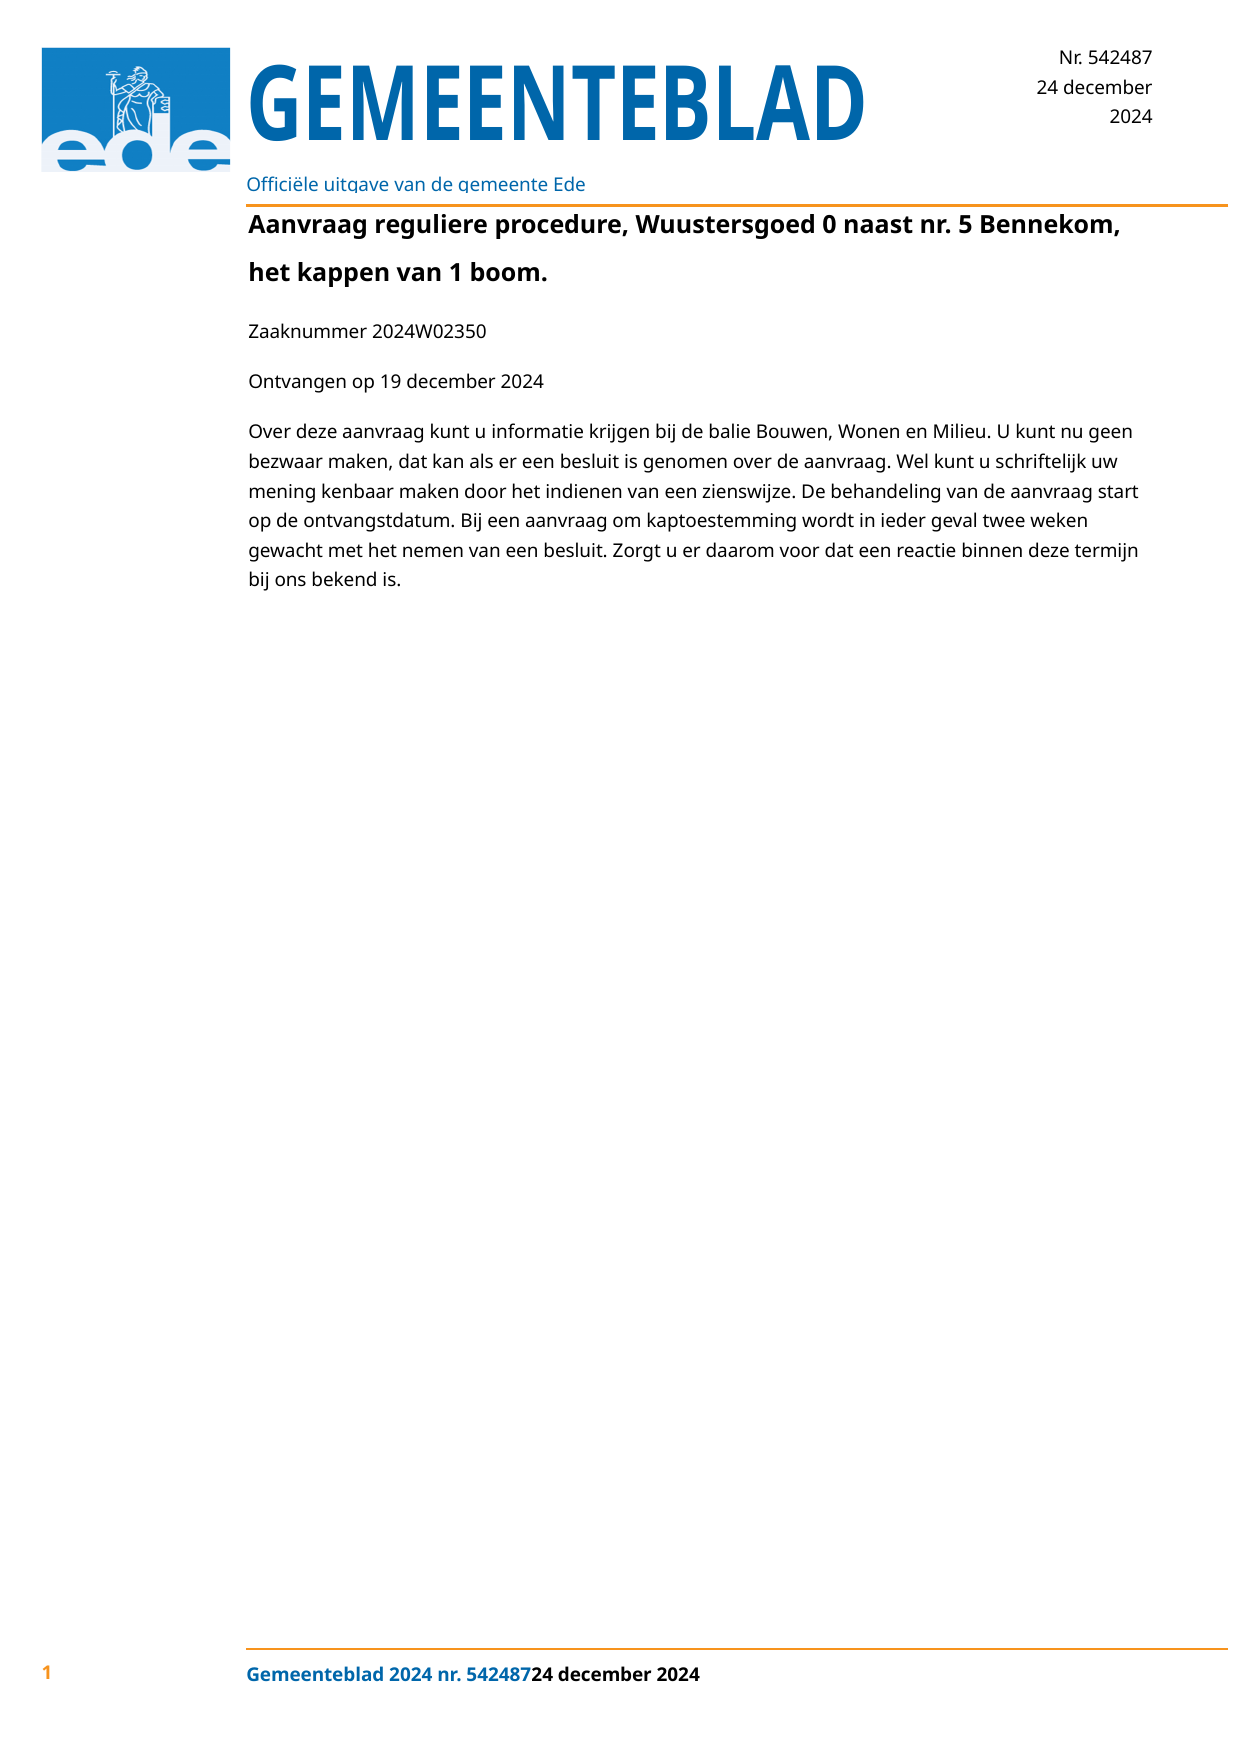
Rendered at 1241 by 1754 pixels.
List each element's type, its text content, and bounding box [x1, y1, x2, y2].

text Ontvangen op 19 december 2024 [248, 368, 1152, 394]
text Over deze aanvraag kunt u informatie krijgen bij de balie Bouwen, Wonen en Milieu. U kunt nu geen bezwaar maken, dat kan als er een besluit is genomen over de aanvraag. Wel kunt u schriftelijk uw mening kenbaar maken door het indienen van een zienswijze. De behandeling van de aanvraag start op de ontvangstdatum. Bij een aanvraag om kaptoestemming wordt in ieder geval twee weken gewacht met het nemen van een besluit. Zorgt u er daarom voor dat een reactie binnen deze termijn bij ons bekend is. [248, 419, 1152, 592]
picture [41, 47, 231, 172]
text Aanvraag reguliere procedure, Wuustersgoed 0 naast nr. 5 Bennekom, het kappen van 1 boom. [248, 207, 1152, 288]
text Zaaknummer 2024W02350 [248, 318, 1152, 344]
